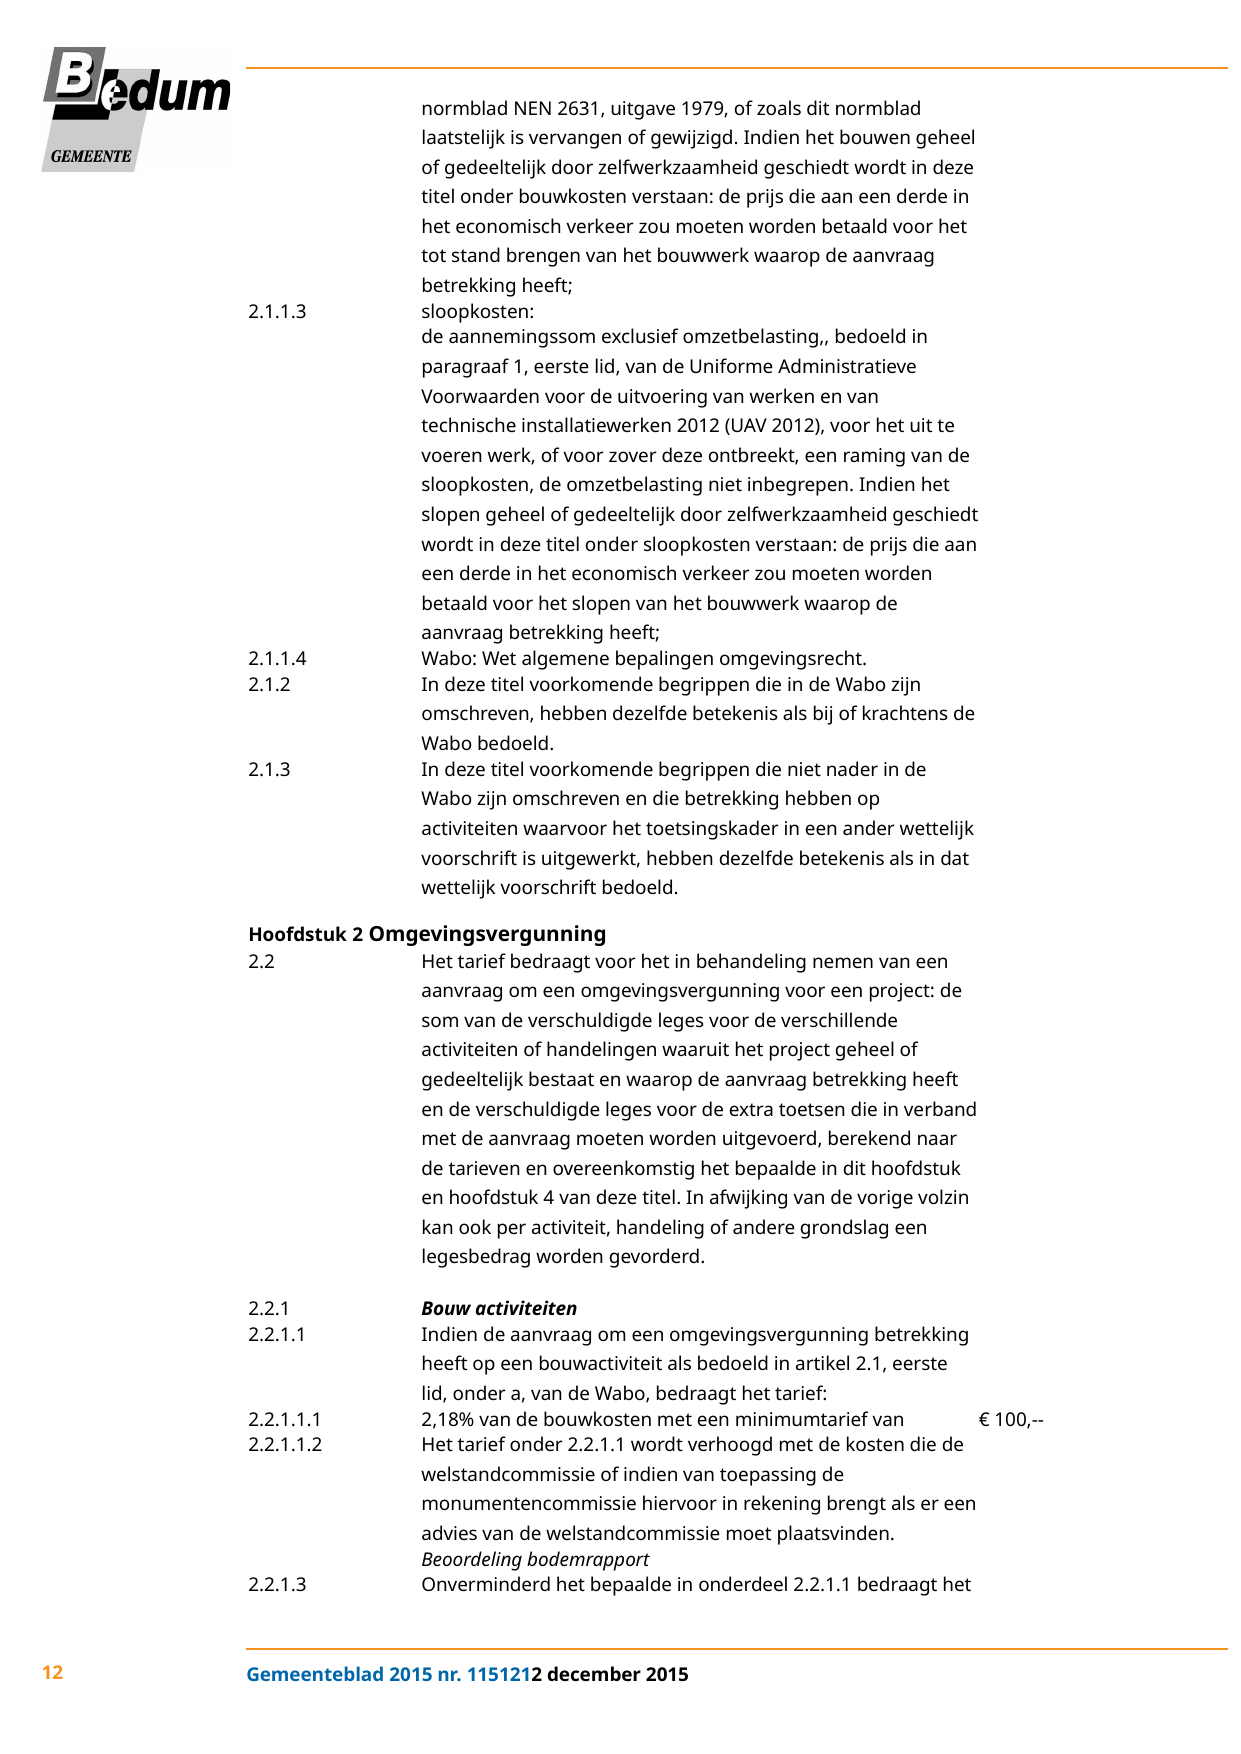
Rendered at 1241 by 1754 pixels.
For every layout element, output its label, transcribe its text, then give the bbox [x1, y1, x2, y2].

picture [41, 47, 231, 172]
table_cell [979, 1431, 1152, 1546]
table_cell Wabo: Wet algemene bepalingen omgevingsrecht. [421, 645, 978, 671]
table_cell 2.1.2 [248, 671, 421, 756]
table_cell de aannemingssom exclusief omzetbelasting,, bedoeld in paragraaf 1, eerste lid, van de Uniforme Administratieve Voorwaarden voor de uitvoering van werken en van technische installatiewerken 2012 (UAV 2012), voor het uit te voeren werk, of voor zover deze ontbreekt, een raming van de sloopkosten, de omzetbelasting niet inbegrepen. Indien het slopen geheel of gedeeltelijk door zelfwerkzaamheid geschiedt wordt in deze titel onder sloopkosten verstaan: de prijs die aan een derde in het economisch verkeer zou moeten worden betaald voor het slopen van het bouwwerk waarop de aanvraag betrekking heeft; [421, 324, 978, 645]
table_cell [979, 1546, 1152, 1572]
table_cell [979, 1572, 1152, 1597]
table_cell 2.2.1.1.1 [248, 1406, 421, 1431]
table_cell 2.2.1.3 [248, 1572, 421, 1597]
table_cell normblad NEN 2631, uitgave 1979, of zoals dit normblad laatstelijk is vervangen of gewijzigd. Indien het bouwen geheel of gedeeltelijk door zelfwerkzaamheid geschiedt wordt in deze titel onder bouwkosten verstaan: de prijs die aan een derde in het economisch verkeer zou moeten worden betaald voor het tot stand brengen van het bouwwerk waarop de aanvraag betrekking heeft; [421, 95, 978, 298]
table_header 2.2 [248, 948, 421, 1269]
table_cell [248, 324, 421, 645]
table_header [979, 948, 1152, 1269]
text Hoofdstuk 2 Omgevingsvergunning [248, 919, 1152, 948]
table_cell Onverminderd het bepaalde in onderdeel 2.2.1.1 bedraagt het [421, 1572, 978, 1597]
table_cell [979, 756, 1152, 900]
table_cell sloopkosten: [421, 298, 978, 324]
table_cell 2.1.1.3 [248, 298, 421, 324]
table_cell Bouw activiteiten [421, 1295, 978, 1321]
table_cell [248, 1546, 421, 1572]
table_cell [248, 95, 421, 298]
table_cell [979, 1321, 1152, 1406]
table_cell In deze titel voorkomende begrippen die in de Wabo zijn omschreven, hebben dezelfde betekenis als bij of krachtens de Wabo bedoeld. [421, 671, 978, 756]
table_header Het tarief bedraagt voor het in behandeling nemen van een aanvraag om een omgevingsvergunning voor een project: de som van de verschuldigde leges voor de verschillende activiteiten of handelingen waaruit het project geheel of gedeeltelijk bestaat en waarop de aanvraag betrekking heeft en de verschuldigde leges voor de extra toetsen die in verband met de aanvraag moeten worden uitgevoerd, berekend naar de tarieven en overeenkomstig het bepaalde in dit hoofdstuk en hoofdstuk 4 van deze titel. In afwijking van de vorige volzin kan ook per activiteit, handeling of andere grondslag een legesbedrag worden gevorderd. [421, 948, 978, 1269]
table_cell [979, 298, 1152, 324]
table_cell [979, 324, 1152, 645]
table_cell 2.2.1.1.2 [248, 1431, 421, 1546]
table_cell [248, 1269, 421, 1295]
table_cell [979, 1269, 1152, 1295]
table_cell Beoordeling bodemrapport [421, 1546, 978, 1572]
table_cell 2.1.3 [248, 756, 421, 900]
table_cell € 100,-- [979, 1406, 1152, 1431]
table_cell [421, 1269, 978, 1295]
table_cell 2.2.1 [248, 1295, 421, 1321]
table_cell Het tarief onder 2.2.1.1 wordt verhoogd met de kosten die de welstandcommissie of indien van toepassing de monumentencommissie hiervoor in rekening brengt als er een advies van de welstandcommissie moet plaatsvinden. [421, 1431, 978, 1546]
table_cell In deze titel voorkomende begrippen die niet nader in de Wabo zijn omschreven en die betrekking hebben op activiteiten waarvoor het toetsingskader in een ander wettelijk voorschrift is uitgewerkt, hebben dezelfde betekenis als in dat wettelijk voorschrift bedoeld. [421, 756, 978, 900]
table_cell [979, 671, 1152, 756]
table_cell 2,18% van de bouwkosten met een minimumtarief van [421, 1406, 978, 1431]
table_cell 2.2.1.1 [248, 1321, 421, 1406]
table_cell [979, 1295, 1152, 1321]
table_cell 2.1.1.4 [248, 645, 421, 671]
table_cell [979, 95, 1152, 298]
table_cell Indien de aanvraag om een omgevingsvergunning betrekking heeft op een bouwactiviteit als bedoeld in artikel 2.1, eerste lid, onder a, van de Wabo, bedraagt het tarief: [421, 1321, 978, 1406]
table_cell [979, 645, 1152, 671]
